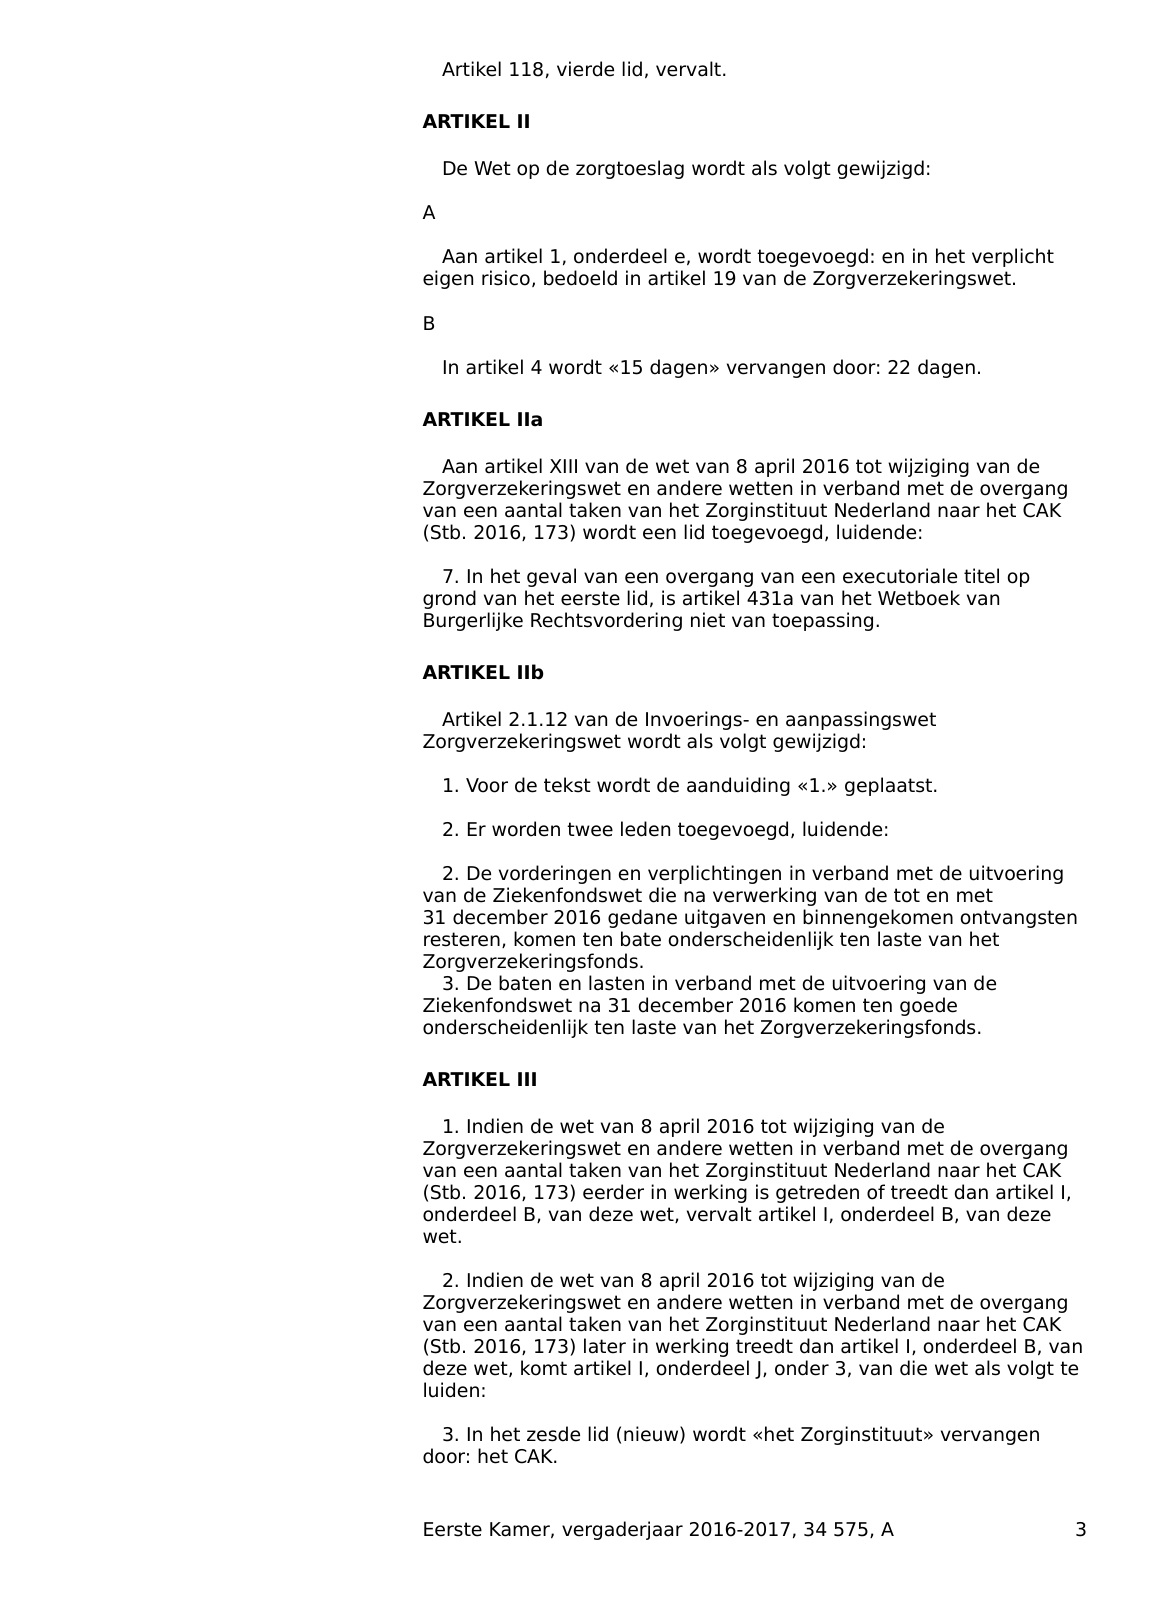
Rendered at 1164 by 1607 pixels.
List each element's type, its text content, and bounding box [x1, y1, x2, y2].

text 3. De baten en lasten in verband met de uitvoering van de Ziekenfondswet na 31 december 2016 komen ten goede onderscheidenlijk ten laste van het Zorgverzekeringsfonds. [422, 973, 1087, 1039]
text A [422, 202, 1087, 224]
text 2. Er worden twee leden toegevoegd, luidende: [422, 819, 1087, 841]
text 3. In het zesde lid (nieuw) wordt «het Zorginstituut» vervangen door: het CAK. [422, 1424, 1087, 1468]
text Artikel 118, vierde lid, vervalt. [422, 59, 1087, 81]
text 7. In het geval van een overgang van een executoriale titel op grond van het eerste lid, is artikel 431a van het Wetboek van Burgerlijke Rechtsvordering niet van toepassing. [422, 566, 1087, 632]
text De Wet op de zorgtoeslag wordt als volgt gewijzigd: [422, 158, 1087, 180]
text 1. Indien de wet van 8 april 2016 tot wijziging van de Zorgverzekeringswet en andere wetten in verband met de overgang van een aantal taken van het Zorginstituut Nederland naar het CAK (Stb. 2016, 173) eerder in werking is getreden of treedt dan artikel I, onderdeel B, van deze wet, vervalt artikel I, onderdeel B, van deze wet. [422, 1116, 1087, 1248]
text 1. Voor de tekst wordt de aanduiding «1.» geplaatst. [422, 775, 1087, 797]
text Aan artikel 1, onderdeel e, wordt toegevoegd: en in het verplicht eigen risico, bedoeld in artikel 19 van de Zorgverzekeringswet. [422, 246, 1087, 290]
text Aan artikel XIII van de wet van 8 april 2016 tot wijziging van de Zorgverzekeringswet en andere wetten in verband met de overgang van een aantal taken van het Zorginstituut Nederland naar het CAK (Stb. 2016, 173) wordt een lid toegevoegd, luidende: [422, 456, 1087, 543]
subtitle ARTIKEL IIa [422, 409, 1087, 431]
subtitle ARTIKEL IIb [422, 662, 1087, 684]
subtitle ARTIKEL II [422, 111, 1087, 133]
text B [422, 312, 1087, 334]
text In artikel 4 wordt «15 dagen» vervangen door: 22 dagen. [422, 357, 1087, 379]
text Artikel 2.1.12 van de Invoerings- en aanpassingswet Zorgverzekeringswet wordt als volgt gewijzigd: [422, 709, 1087, 753]
text 2. Indien de wet van 8 april 2016 tot wijziging van de Zorgverzekeringswet en andere wetten in verband met de overgang van een aantal taken van het Zorginstituut Nederland naar het CAK (Stb. 2016, 173) later in werking treedt dan artikel I, onderdeel B, van deze wet, komt artikel I, onderdeel J, onder 3, van die wet als volgt te luiden: [422, 1270, 1087, 1402]
subtitle ARTIKEL III [422, 1069, 1087, 1091]
text 2. De vorderingen en verplichtingen in verband met de uitvoering van de Ziekenfondswet die na verwerking van de tot en met 31 december 2016 gedane uitgaven en binnengekomen ontvangsten resteren, komen ten bate onderscheidenlijk ten laste van het Zorgverzekeringsfonds. [422, 863, 1087, 973]
